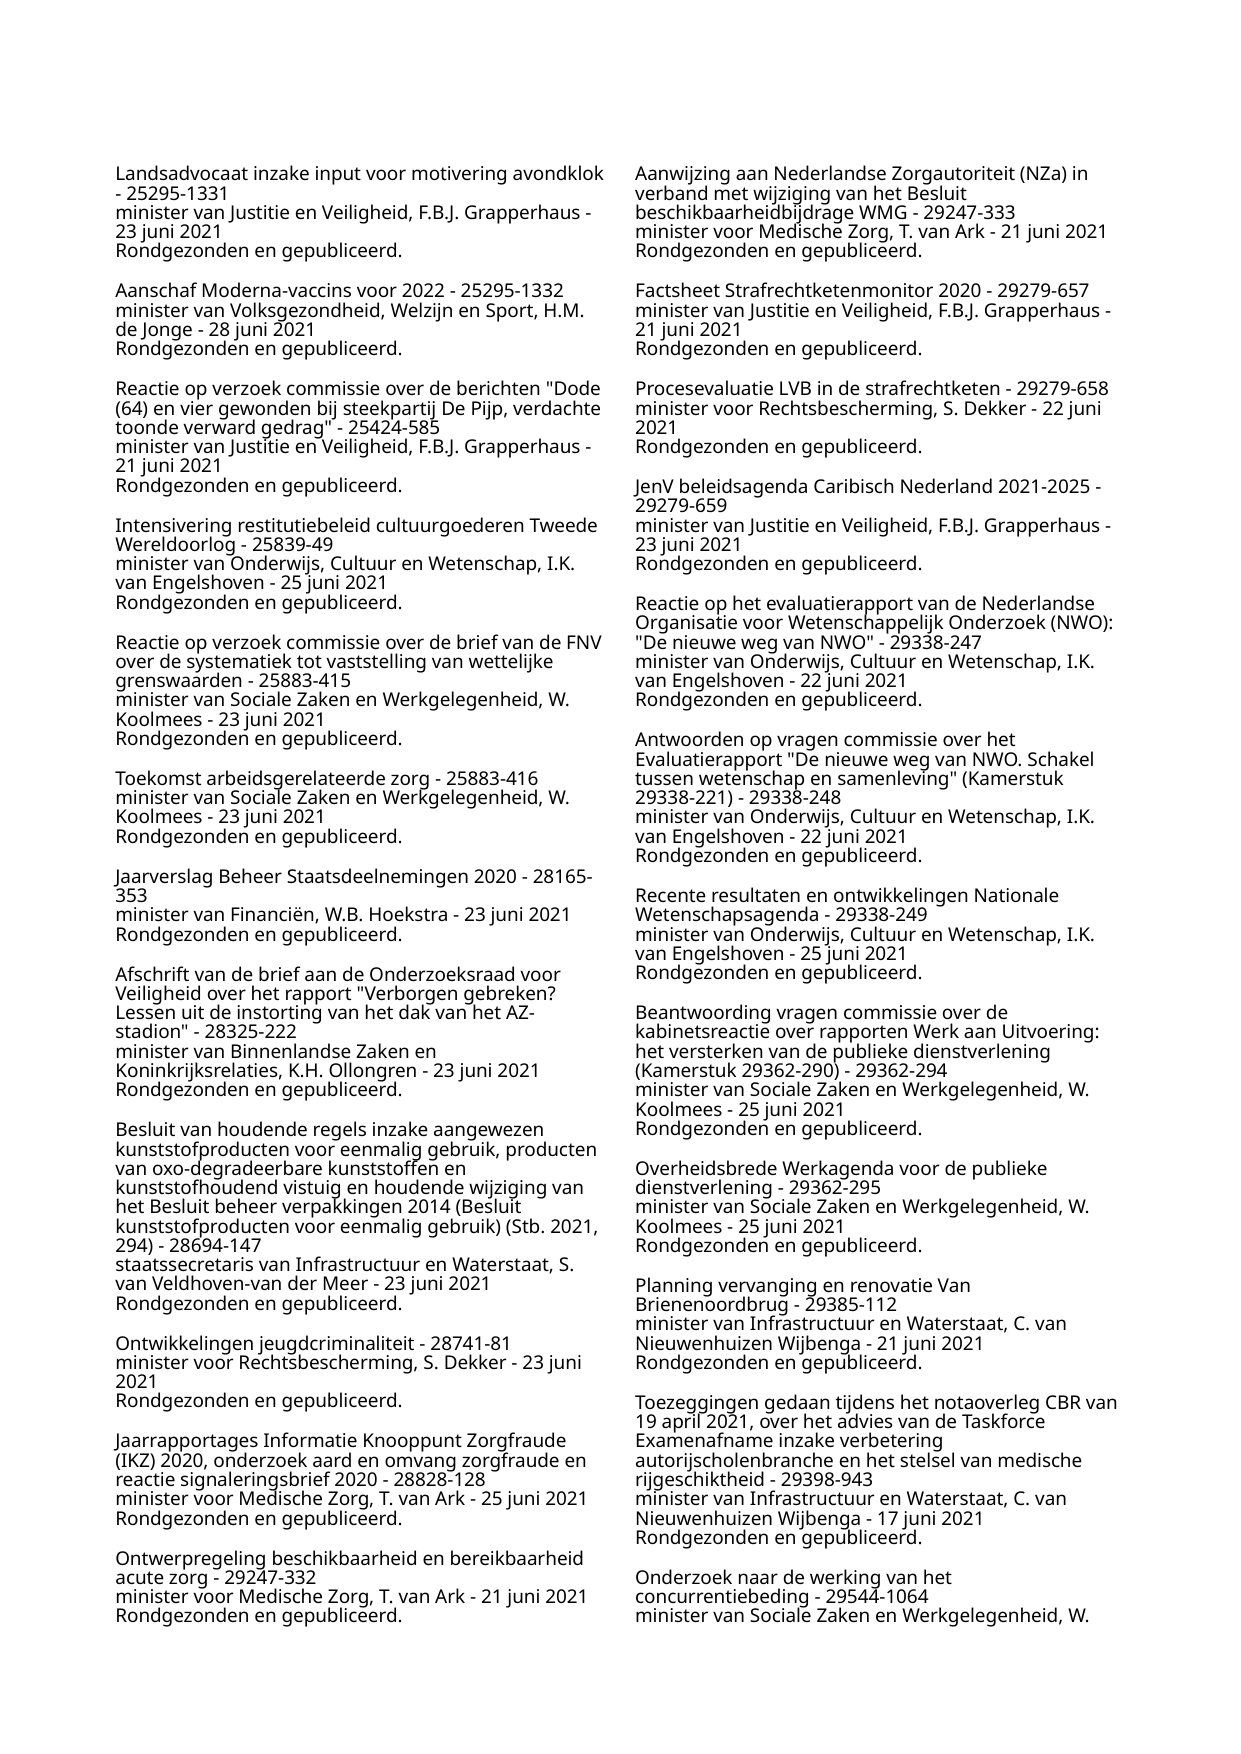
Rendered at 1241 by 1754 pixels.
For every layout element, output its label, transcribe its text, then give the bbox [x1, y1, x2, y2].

text Ontwikkelingen jeugdcriminaliteit - 28741-81 [115, 1335, 605, 1354]
text Rondgezonden en gepubliceerd. [115, 477, 605, 496]
text Rondgezonden en gepubliceerd. [635, 438, 1125, 457]
text Rondgezonden en gepubliceerd. [635, 1529, 1125, 1548]
text minister voor Medische Zorg, T. van Ark - 21 juni 2021 [635, 223, 1125, 242]
text Jaarrapportages Informatie Knooppunt Zorgfraude (IKZ) 2020, onderzoek aard en omvang zorgfraude en reactie signaleringsbrief 2020 - 28828-128 [115, 1432, 605, 1490]
text Landsadvocaat inzake input voor motivering avondklok - 25295-1331 [115, 165, 605, 204]
text Rondgezonden en gepubliceerd. [115, 1607, 605, 1627]
text Planning vervanging en renovatie Van Brienenoordbrug - 29385-112 [635, 1277, 1125, 1315]
text Antwoorden op vragen commissie over het Evaluatierapport "De nieuwe weg van NWO. Schakel tussen wetenschap en samenleving" (Kamerstuk 29338-221) - 29338-248 [635, 731, 1125, 808]
text minister van Binnenlandse Zaken en Koninkrijksrelaties, K.H. Ollongren - 23 juni 2021 [115, 1043, 605, 1081]
text minister van Sociale Zaken en Werkgelegenheid, W. Koolmees - 25 juni 2021 [635, 1081, 1125, 1120]
text Aanwijzing aan Nederlandse Zorgautoriteit (NZa) in verband met wijziging van het Besluit beschikbaarheidbijdrage WMG - 29247-333 [635, 165, 1125, 223]
text minister van Infrastructuur en Waterstaat, C. van Nieuwenhuizen Wijbenga - 21 juni 2021 [635, 1315, 1125, 1354]
text Rondgezonden en gepubliceerd. [635, 555, 1125, 574]
text Jaarverslag Beheer Staatsdeelnemingen 2020 - 28165-353 [115, 868, 605, 906]
text Overheidsbrede Werkagenda voor de publieke dienstverlening - 29362-295 [635, 1160, 1125, 1198]
text minister van Sociale Zaken en Werkgelegenheid, W. Koolmees - 25 juni 2021 [635, 1198, 1125, 1237]
text Reactie op het evaluatierapport van de Nederlandse Organisatie voor Wetenschappelijk Onderzoek (NWO): "De nieuwe weg van NWO" - 29338-247 [635, 595, 1125, 653]
text staatssecretaris van Infrastructuur en Waterstaat, S. van Veldhoven-van der Meer - 23 juni 2021 [115, 1256, 605, 1295]
text minister van Sociale Zaken en Werkgelegenheid, W. [635, 1607, 1125, 1627]
text Rondgezonden en gepubliceerd. [115, 1509, 605, 1529]
text Onderzoek naar de werking van het concurrentiebeding - 29544-1064 [635, 1569, 1125, 1607]
text Rondgezonden en gepubliceerd. [635, 1354, 1125, 1373]
text Rondgezonden en gepubliceerd. [115, 242, 605, 262]
text Beantwoording vragen commissie over de kabinetsreactie over rapporten Werk aan Uitvoering: het versterken van de publieke dienstverlening (Kamerstuk 29362-290) - 29362-294 [635, 1004, 1125, 1081]
text Rondgezonden en gepubliceerd. [115, 1392, 605, 1412]
text Rondgezonden en gepubliceerd. [115, 340, 605, 359]
text minister van Justitie en Veiligheid, F.B.J. Grapperhaus - 21 juni 2021 [115, 438, 605, 477]
text minister van Justitie en Veiligheid, F.B.J. Grapperhaus - 23 juni 2021 [635, 517, 1125, 555]
text Rondgezonden en gepubliceerd. [115, 1295, 605, 1314]
text Procesevaluatie LVB in de strafrechtketen - 29279-658 [635, 380, 1125, 399]
text minister van Sociale Zaken en Werkgelegenheid, W. Koolmees - 23 juni 2021 [115, 789, 605, 828]
text minister van Onderwijs, Cultuur en Wetenschap, I.K. van Engelshoven - 25 juni 2021 [115, 555, 605, 594]
text Rondgezonden en gepubliceerd. [635, 340, 1125, 359]
text minister van Onderwijs, Cultuur en Wetenschap, I.K. van Engelshoven - 22 juni 2021 [635, 653, 1125, 691]
text minister van Onderwijs, Cultuur en Wetenschap, I.K. van Engelshoven - 22 juni 2021 [635, 808, 1125, 847]
text Rondgezonden en gepubliceerd. [635, 1120, 1125, 1139]
text minister van Onderwijs, Cultuur en Wetenschap, I.K. van Engelshoven - 25 juni 2021 [635, 926, 1125, 964]
text Rondgezonden en gepubliceerd. [635, 964, 1125, 983]
text Recente resultaten en ontwikkelingen Nationale Wetenschapsagenda - 29338-249 [635, 887, 1125, 926]
text minister van Sociale Zaken en Werkgelegenheid, W. Koolmees - 23 juni 2021 [115, 691, 605, 730]
text Rondgezonden en gepubliceerd. [115, 594, 605, 613]
text Rondgezonden en gepubliceerd. [115, 1081, 605, 1101]
text Rondgezonden en gepubliceerd. [635, 242, 1125, 262]
text Reactie op verzoek commissie over de brief van de FNV over de systematiek tot vaststelling van wettelijke grenswaarden - 25883-415 [115, 634, 605, 691]
text Rondgezonden en gepubliceerd. [635, 691, 1125, 711]
text Reactie op verzoek commissie over de berichten "Dode (64) en vier gewonden bij steekpartij De Pijp, verdachte toonde verward gedrag" - 25424-585 [115, 380, 605, 438]
text minister voor Medische Zorg, T. van Ark - 25 juni 2021 [115, 1490, 605, 1509]
text Rondgezonden en gepubliceerd. [115, 730, 605, 749]
text minister van Justitie en Veiligheid, F.B.J. Grapperhaus - 23 juni 2021 [115, 204, 605, 242]
text Factsheet Strafrechtketenmonitor 2020 - 29279-657 [635, 282, 1125, 302]
text Intensivering restitutiebeleid cultuurgoederen Tweede Wereldoorlog - 25839-49 [115, 517, 605, 555]
text Aanschaf Moderna-vaccins voor 2022 - 25295-1332 [115, 282, 605, 302]
text minister van Justitie en Veiligheid, F.B.J. Grapperhaus - 21 juni 2021 [635, 302, 1125, 340]
text JenV beleidsagenda Caribisch Nederland 2021-2025 - 29279-659 [635, 478, 1125, 517]
text Rondgezonden en gepubliceerd. [635, 1237, 1125, 1256]
text minister voor Medische Zorg, T. van Ark - 21 juni 2021 [115, 1588, 605, 1607]
text minister voor Rechtsbescherming, S. Dekker - 22 juni 2021 [635, 399, 1125, 438]
text minister van Volksgezondheid, Welzijn en Sport, H.M. de Jonge - 28 juni 2021 [115, 302, 605, 340]
text Rondgezonden en gepubliceerd. [115, 828, 605, 847]
text minister van Financiën, W.B. Hoekstra - 23 juni 2021 [115, 906, 605, 926]
text Besluit van houdende regels inzake aangewezen kunststofproducten voor eenmalig gebruik, producten van oxo-degradeerbare kunststoffen en kunststofhoudend vistuig en houdende wijziging van het Besluit beheer verpakkingen 2014 (Besluit kunststofproducten voor eenmalig gebruik) (Stb. 2021, 294) - 28694-147 [115, 1121, 605, 1256]
text Rondgezonden en gepubliceerd. [635, 847, 1125, 866]
text Afschrift van de brief aan de Onderzoeksraad voor Veiligheid over het rapport "Verborgen gebreken? Lessen uit de instorting van het dak van het AZ-stadion" - 28325-222 [115, 966, 605, 1043]
text Toekomst arbeidsgerelateerde zorg - 25883-416 [115, 770, 605, 789]
text minister voor Rechtsbescherming, S. Dekker - 23 juni 2021 [115, 1354, 605, 1392]
text Toezeggingen gedaan tijdens het notaoverleg CBR van 19 april 2021, over het advies van de Taskforce Examenafname inzake verbetering autorijscholenbranche en het stelsel van medische rijgeschiktheid - 29398-943 [635, 1394, 1125, 1490]
text minister van Infrastructuur en Waterstaat, C. van Nieuwenhuizen Wijbenga - 17 juni 2021 [635, 1490, 1125, 1529]
text Rondgezonden en gepubliceerd. [115, 926, 605, 945]
text Ontwerpregeling beschikbaarheid en bereikbaarheid acute zorg - 29247-332 [115, 1549, 605, 1588]
